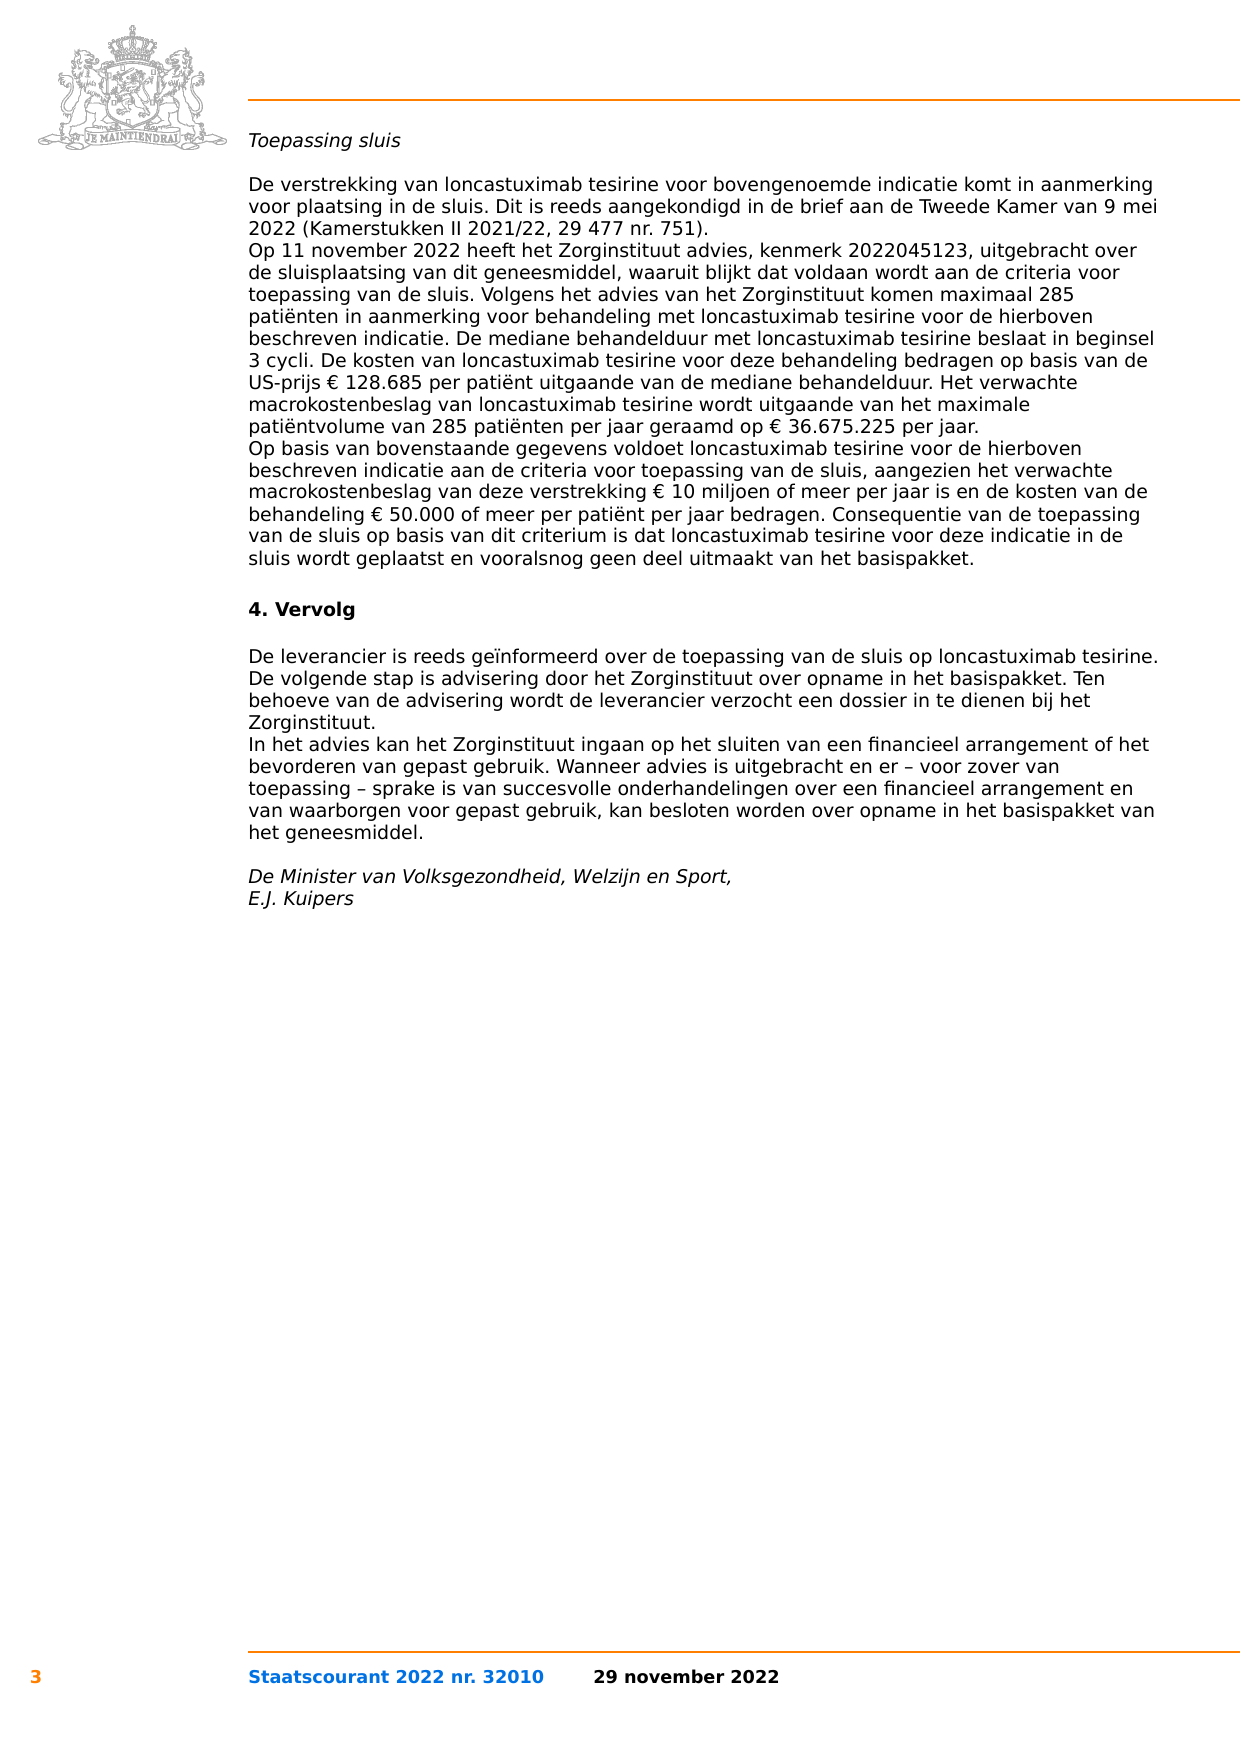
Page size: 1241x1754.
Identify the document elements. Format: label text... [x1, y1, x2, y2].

subtitle 4. Vervolg [248, 599, 1163, 621]
text In het advies kan het Zorginstituut ingaan op het sluiten van een financieel arrangement of het bevorderen van gepast gebruik. Wanneer advies is uitgebracht en er – voor zover van toepassing – sprake is van succesvolle onderhandelingen over een financieel arrangement en van waarborgen voor gepast gebruik, kan besloten worden over opname in het basispakket van het geneesmiddel. [248, 734, 1163, 844]
text De verstrekking van loncastuximab tesirine voor bovengenoemde indicatie komt in aanmerking voor plaatsing in de sluis. Dit is reeds aangekondigd in de brief aan de Tweede Kamer van 9 mei 2022 (Kamerstukken II 2021/22, 29 477 nr. 751). [248, 174, 1163, 240]
text Op 11 november 2022 heeft het Zorginstituut advies, kenmerk 2022045123, uitgebracht over de sluisplaatsing van dit geneesmiddel, waaruit blijkt dat voldaan wordt aan de criteria voor toepassing van de sluis. Volgens het advies van het Zorginstituut komen maximaal 285 patiënten in aanmerking voor behandeling met loncastuximab tesirine voor de hierboven beschreven indicatie. De mediane behandelduur met loncastuximab tesirine beslaat in beginsel 3 cycli. De kosten van loncastuximab tesirine voor deze behandeling bedragen op basis van de US-prijs € 128.685 per patiënt uitgaande van de mediane behandelduur. Het verwachte macrokostenbeslag van loncastuximab tesirine wordt uitgaande van het maximale patiëntvolume van 285 patiënten per jaar geraamd op € 36.675.225 per jaar. [248, 240, 1163, 437]
text Op basis van bovenstaande gegevens voldoet loncastuximab tesirine voor de hierboven beschreven indicatie aan de criteria voor toepassing van de sluis, aangezien het verwachte macrokostenbeslag van deze verstrekking € 10 miljoen of meer per jaar is en de kosten van de behandeling € 50.000 of meer per patiënt per jaar bedragen. Consequentie van de toepassing van de sluis op basis van dit criterium is dat loncastuximab tesirine voor deze indicatie in de sluis wordt geplaatst en vooralsnog geen deel uitmaakt van het basispakket. [248, 437, 1163, 569]
text De Minister van Volksgezondheid, Welzijn en Sport, E.J. Kuipers [248, 866, 1163, 910]
text De leverancier is reeds geïnformeerd over de toepassing van de sluis op loncastuximab tesirine. De volgende stap is advisering door het Zorginstituut over opname in het basispakket. Ten behoeve van de advisering wordt de leverancier verzocht een dossier in te dienen bij het Zorginstituut. [248, 646, 1163, 734]
picture [38, 25, 227, 150]
subtitle Toepassing sluis [248, 130, 1163, 152]
